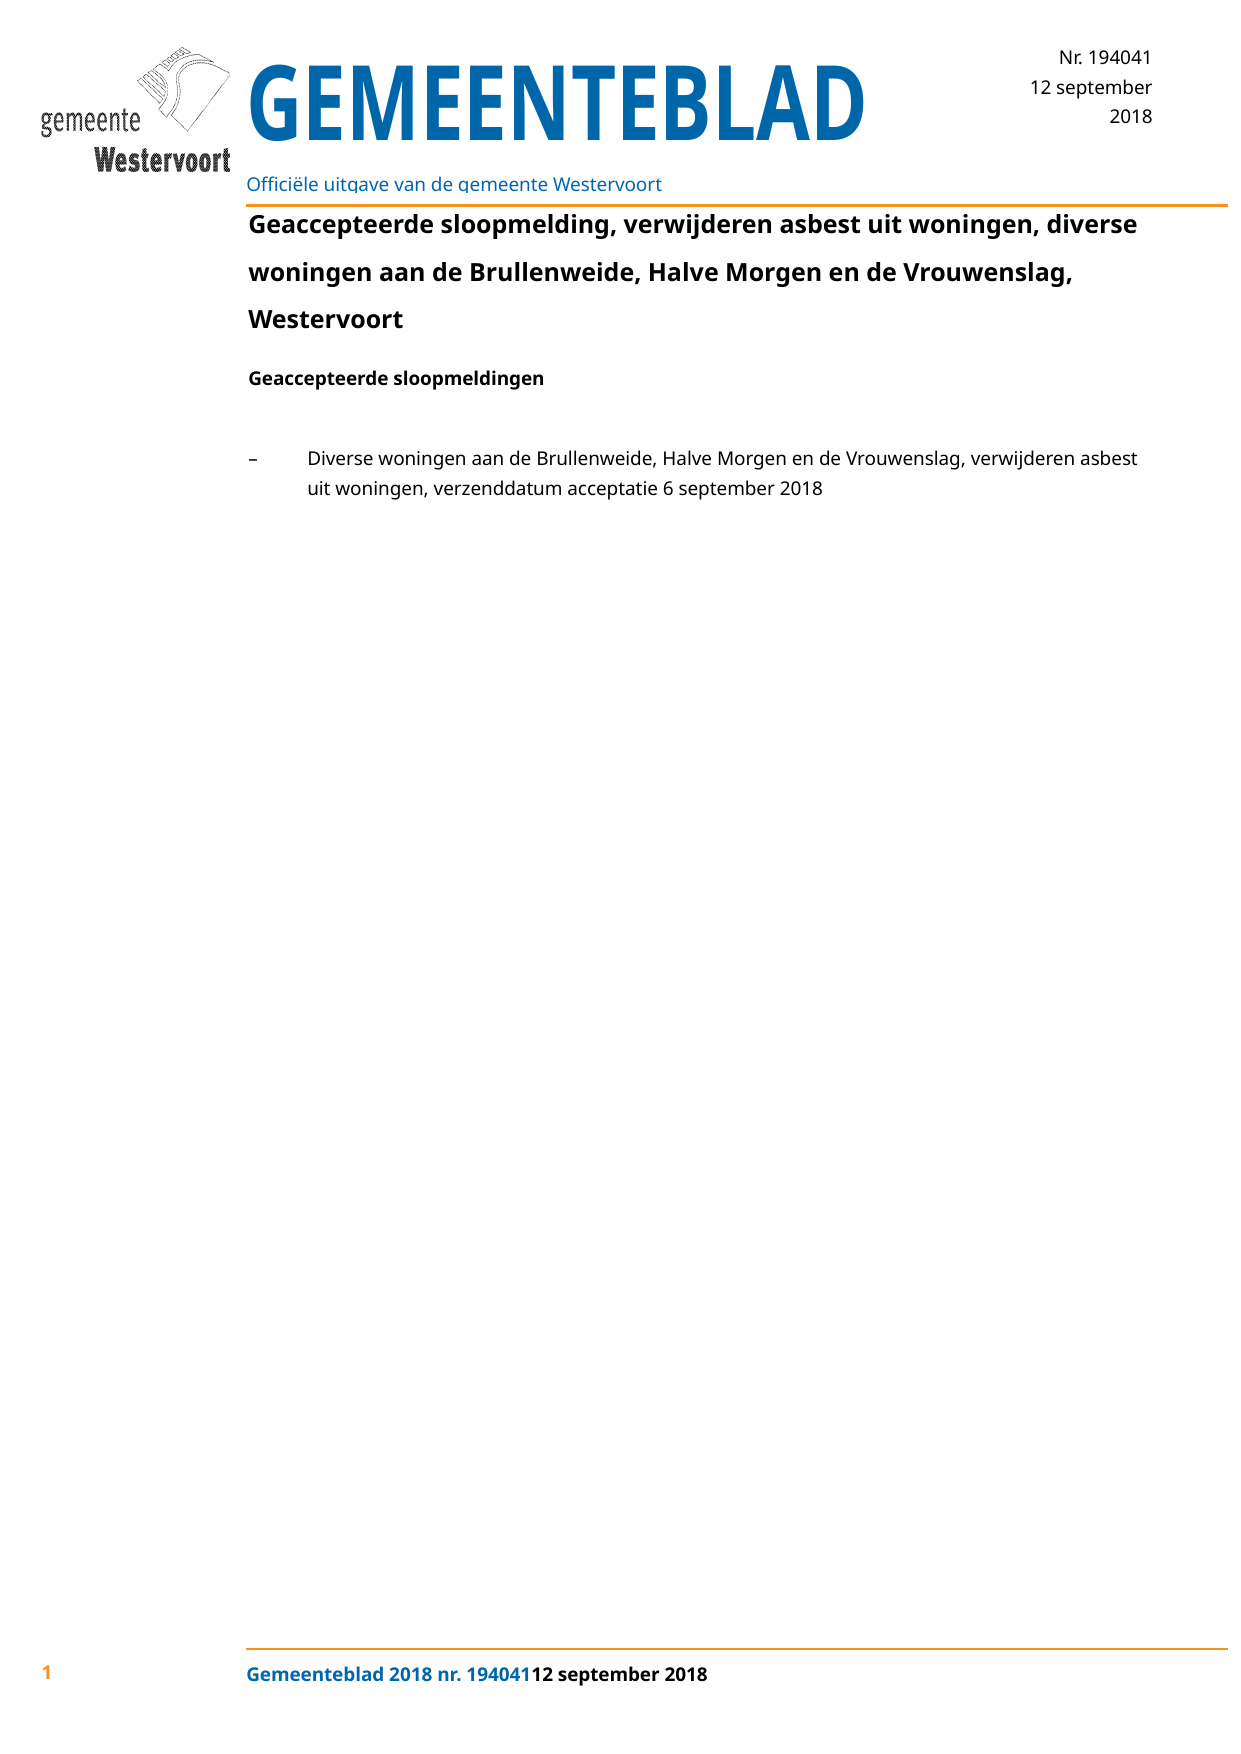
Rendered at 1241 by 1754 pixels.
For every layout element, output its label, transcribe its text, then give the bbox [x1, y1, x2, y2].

picture [41, 47, 231, 172]
text Geaccepteerde sloopmeldingen [248, 366, 1152, 391]
text Geaccepteerde sloopmelding, verwijderen asbest uit woningen, diverse woningen aan de Brullenweide, Halve Morgen en de Vrouwenslag, Westervoort [248, 207, 1152, 336]
list Diverse woningen aan de Brullenweide, Halve Morgen en de Vrouwenslag, verwijderen asbest uit woningen, verzenddatum acceptatie 6 september 2018 [248, 446, 1152, 501]
